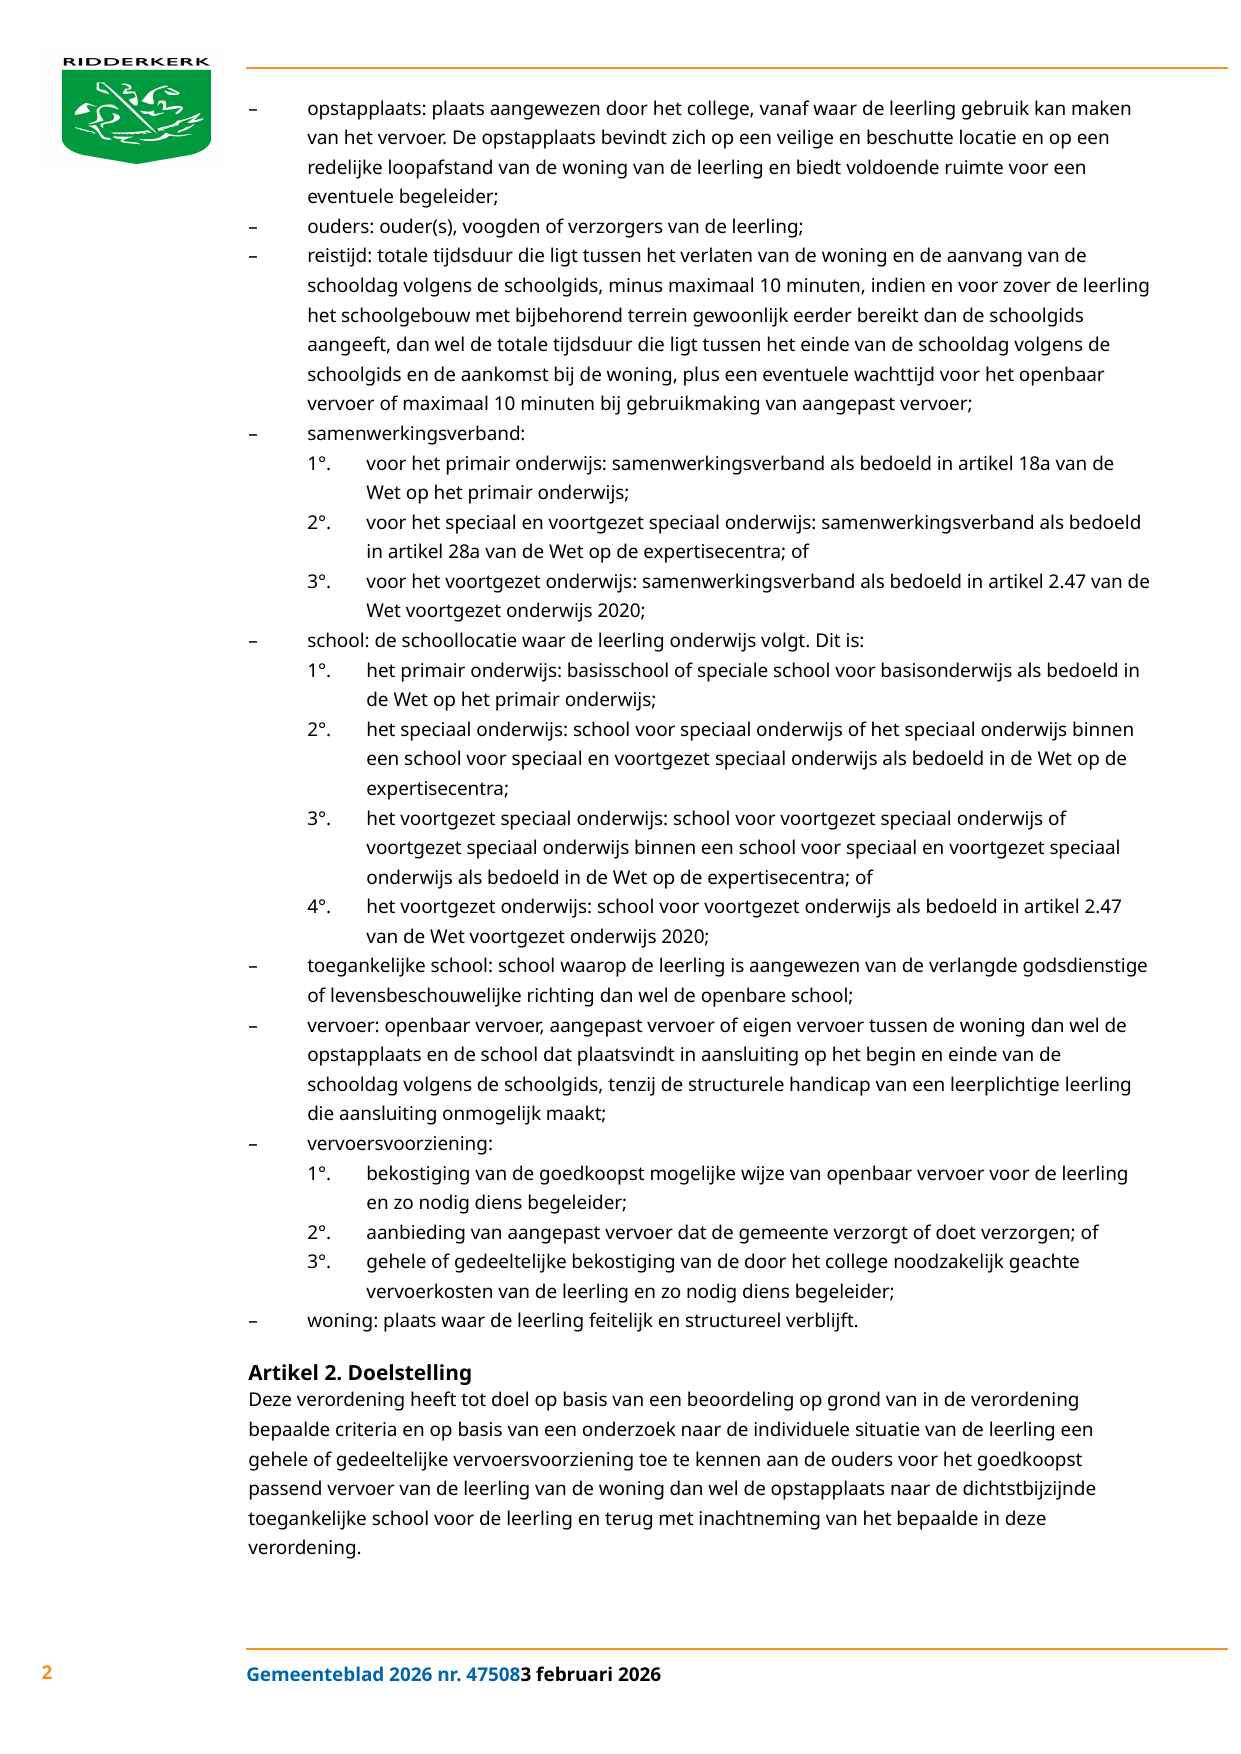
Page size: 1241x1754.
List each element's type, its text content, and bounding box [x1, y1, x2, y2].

list het voortgezet onderwijs: school voor voortgezet onderwijs als bedoeld in artikel 2.47 van de Wet voortgezet onderwijs 2020; [307, 893, 1152, 949]
list vervoer: openbaar vervoer, aangepast vervoer of eigen vervoer tussen de woning dan wel de opstapplaats en de school dat plaatsvindt in aansluiting op het begin en einde van de schooldag volgens de schoolgids, tenzij de structurele handicap van een leerplichtige leerling die aansluiting onmogelijk maakt; [248, 1012, 1152, 1126]
list voor het speciaal en voortgezet speciaal onderwijs: samenwerkingsverband als bedoeld in artikel 28a van de Wet op de expertisecentra; of [307, 509, 1152, 564]
list samenwerkingsverband: [248, 420, 1152, 446]
text Deze verordening heeft tot doel op basis van een beoordeling op grond van in de verordening bepaalde criteria en op basis van een onderzoek naar de individuele situatie van de leerling een gehele of gedeeltelijke vervoersvoorziening toe te kennen aan de ouders voor het goedkoopst passend vervoer van de leerling van de woning dan wel de opstapplaats naar de dichtstbijzijnde toegankelijke school voor de leerling en terug met inachtneming van het bepaalde in deze verordening. [248, 1387, 1152, 1560]
list reistijd: totale tijdsduur die ligt tussen het verlaten van de woning en de aanvang van de schooldag volgens de schoolgids, minus maximaal 10 minuten, indien en voor zover de leerling het schoolgebouw met bijbehorend terrein gewoonlijk eerder bereikt dan de schoolgids aangeeft, dan wel de totale tijdsduur die ligt tussen het einde van de schooldag volgens de schoolgids en de aankomst bij de woning, plus een eventuele wachttijd voor het openbaar vervoer of maximaal 10 minuten bij gebruikmaking van aangepast vervoer; [248, 243, 1152, 416]
list vervoersvoorziening: [248, 1130, 1152, 1156]
list voor het voortgezet onderwijs: samenwerkingsverband als bedoeld in artikel 2.47 van de Wet voortgezet onderwijs 2020; [307, 568, 1152, 623]
list gehele of gedeeltelijke bekostiging van de door het college noodzakelijk geachte vervoerkosten van de leerling en zo nodig diens begeleider; [307, 1248, 1152, 1304]
list toegankelijke school: school waarop de leerling is aangewezen van de verlangde godsdienstige of levensbeschouwelijke richting dan wel de openbare school; [248, 953, 1152, 1008]
text Artikel 2. Doelstelling [248, 1358, 1152, 1387]
list school: de schoollocatie waar de leerling onderwijs volgt. Dit is: [248, 627, 1152, 653]
list aanbieding van aangepast vervoer dat de gemeente verzorgt of doet verzorgen; of [307, 1219, 1152, 1245]
list bekostiging van de goedkoopst mogelijke wijze van openbaar vervoer voor de leerling en zo nodig diens begeleider; [307, 1160, 1152, 1215]
list voor het primair onderwijs: samenwerkingsverband als bedoeld in artikel 18a van de Wet op het primair onderwijs; [307, 450, 1152, 505]
list opstapplaats: plaats aangewezen door het college, vanaf waar de leerling gebruik kan maken van het vervoer. De opstapplaats bevindt zich op een veilige en beschutte locatie en op een redelijke loopafstand van de woning van de leerling en biedt voldoende ruimte voor een eventuele begeleider; [248, 95, 1152, 209]
list ouders: ouder(s), voogden of verzorgers van de leerling; [248, 213, 1152, 239]
list het primair onderwijs: basisschool of speciale school voor basisonderwijs als bedoeld in de Wet op het primair onderwijs; [307, 657, 1152, 712]
list het speciaal onderwijs: school voor speciaal onderwijs of het speciaal onderwijs binnen een school voor speciaal en voortgezet speciaal onderwijs als bedoeld in de Wet op de expertisecentra; [307, 716, 1152, 801]
list woning: plaats waar de leerling feitelijk en structureel verblijft. [248, 1308, 1152, 1333]
list het voortgezet speciaal onderwijs: school voor voortgezet speciaal onderwijs of voortgezet speciaal onderwijs binnen een school voor speciaal en voortgezet speciaal onderwijs als bedoeld in de Wet op de expertisecentra; of [307, 805, 1152, 890]
picture [41, 47, 231, 172]
